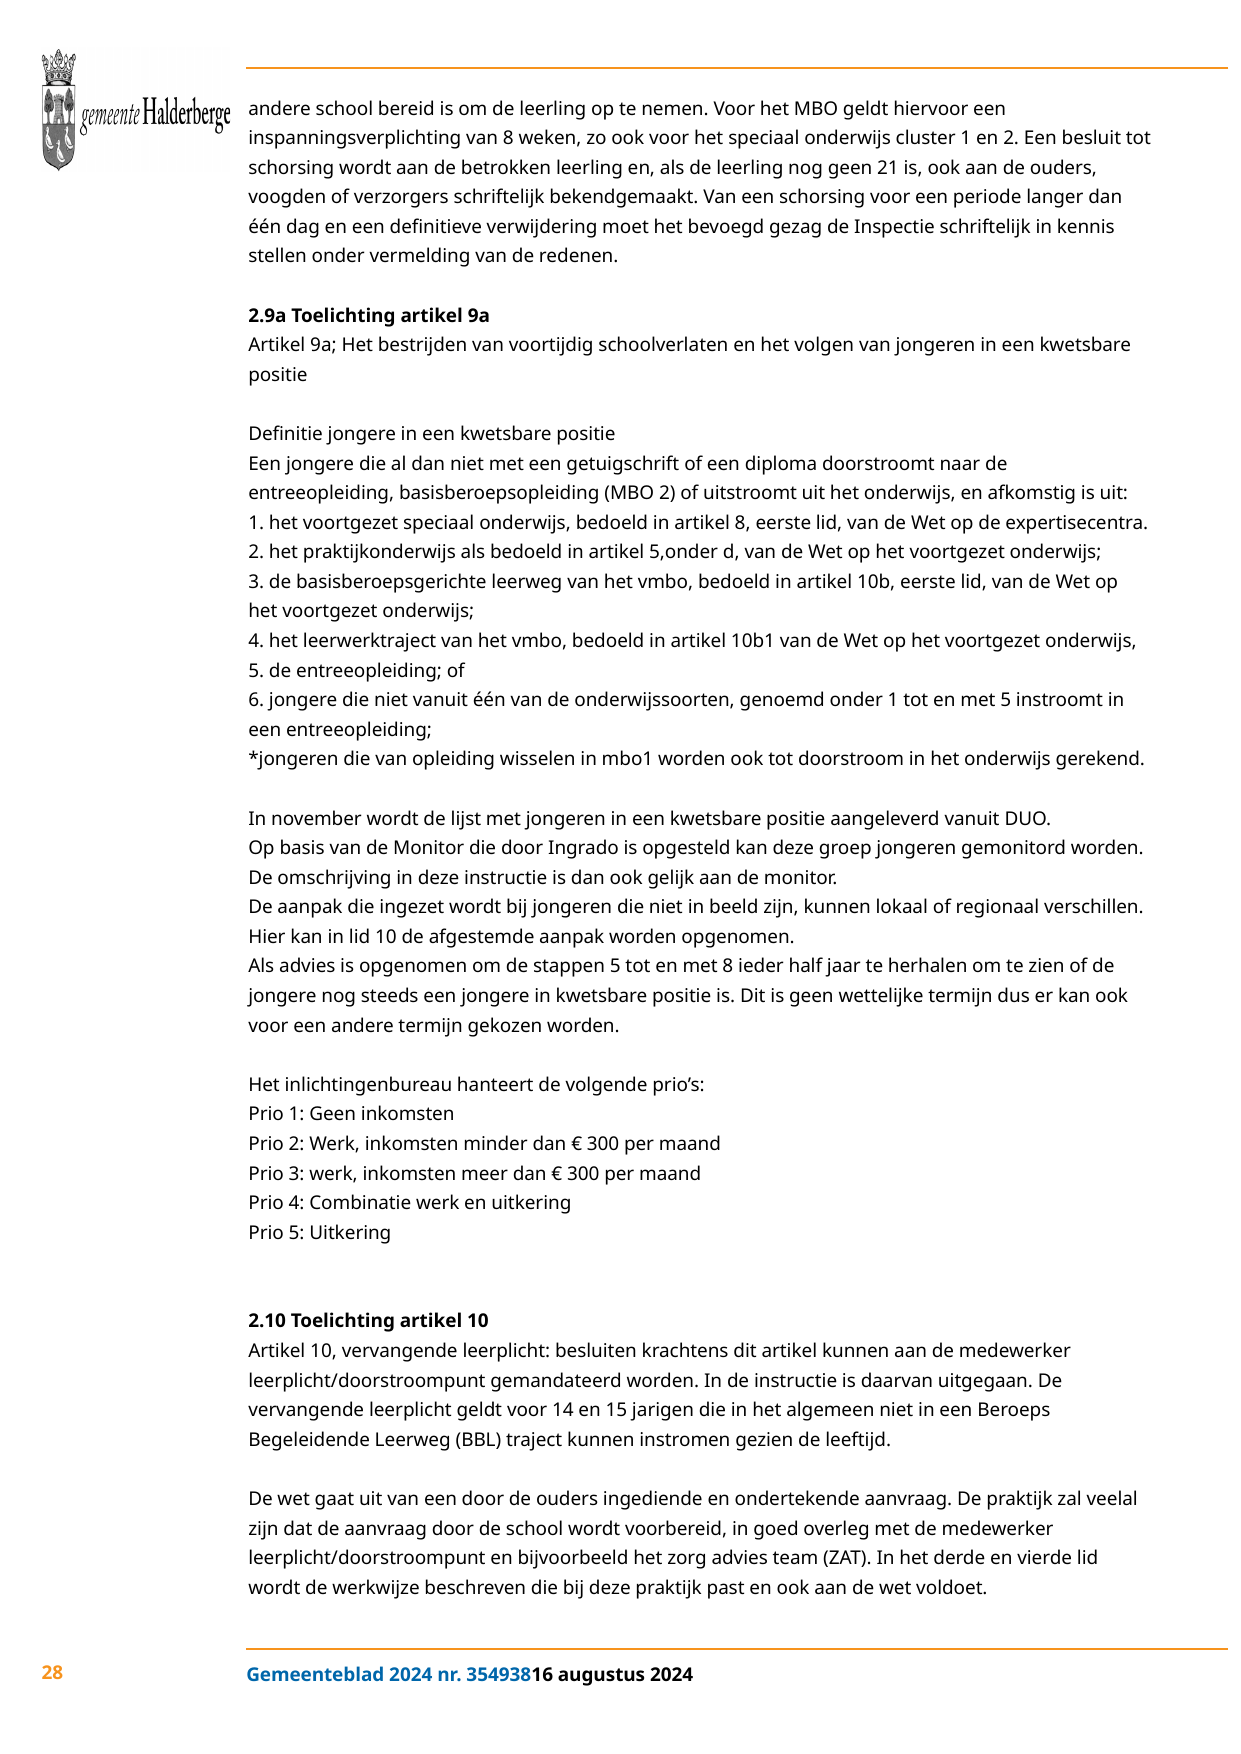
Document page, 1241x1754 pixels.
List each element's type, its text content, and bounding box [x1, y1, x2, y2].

text 6. jongere die niet vanuit één van de onderwijssoorten, genoemd onder 1 tot en met 5 instroomt in een entreeopleiding; [248, 686, 1152, 742]
text De omschrijving in deze instructie is dan ook gelijk aan de monitor. [248, 864, 1152, 890]
text andere school bereid is om de leerling op te nemen. Voor het MBO geldt hiervoor een inspanningsverplichting van 8 weken, zo ook voor het speciaal onderwijs cluster 1 en 2. Een besluit tot schorsing wordt aan de betrokken leerling en, als de leerling nog geen 21 is, ook aan de ouders, voogden of verzorgers schriftelijk bekendgemaakt. Van een schorsing voor een periode langer dan één dag en een definitieve verwijdering moet het bevoegd gezag de Inspectie schriftelijk in kennis stellen onder vermelding van de redenen. [248, 95, 1152, 268]
text Artikel 10, vervangende leerplicht: besluiten krachtens dit artikel kunnen aan de medewerker leerplicht/doorstroompunt gemandateerd worden. In de instructie is daarvan uitgegaan. De vervangende leerplicht geldt voor 14 en 15 jarigen die in het algemeen niet in een Beroeps Begeleidende Leerweg (BBL) traject kunnen instromen gezien de leeftijd. [248, 1337, 1152, 1452]
text 2.9a Toelichting artikel 9a [248, 302, 1152, 328]
text Een jongere die al dan niet met een getuigschrift of een diploma doorstroomt naar de entreeopleiding, basisberoepsopleiding (MBO 2) of uitstroomt uit het onderwijs, en afkomstig is uit: [248, 450, 1152, 505]
text Als advies is opgenomen om de stappen 5 tot en met 8 ieder half jaar te herhalen om te zien of de jongere nog steeds een jongere in kwetsbare positie is. Dit is geen wettelijke termijn dus er kan ook voor een andere termijn gekozen worden. [248, 953, 1152, 1038]
text Definitie jongere in een kwetsbare positie [248, 420, 1152, 446]
text *jongeren die van opleiding wisselen in mbo1 worden ook tot doorstroom in het onderwijs gerekend. [248, 746, 1152, 771]
text In november wordt de lijst met jongeren in een kwetsbare positie aangeleverd vanuit DUO. [248, 805, 1152, 831]
text Prio 5: Uitkering [248, 1219, 1152, 1245]
text 1. het voortgezet speciaal onderwijs, bedoeld in artikel 8, eerste lid, van de Wet op de expertisecentra. [248, 509, 1152, 535]
text Op basis van de Monitor die door Ingrado is opgesteld kan deze groep jongeren gemonitord worden. [248, 834, 1152, 860]
text 5. de entreeopleiding; of [248, 657, 1152, 683]
text Prio 3: werk, inkomsten meer dan € 300 per maand [248, 1160, 1152, 1186]
picture [41, 47, 231, 172]
text Prio 4: Combinatie werk en uitkering [248, 1189, 1152, 1215]
text Artikel 9a; Het bestrijden van voortijdig schoolverlaten en het volgen van jongeren in een kwetsbare positie [248, 331, 1152, 387]
text De wet gaat uit van een door de ouders ingediende en ondertekende aanvraag. De praktijk zal veelal zijn dat de aanvraag door de school wordt voorbereid, in goed overleg met de medewerker leerplicht/doorstroompunt en bijvoorbeeld het zorg advies team (ZAT). In het derde en vierde lid wordt de werkwijze beschreven die bij deze praktijk past en ook aan de wet voldoet. [248, 1485, 1152, 1600]
text 2. het praktijkonderwijs als bedoeld in artikel 5,onder d, van de Wet op het voortgezet onderwijs; [248, 538, 1152, 564]
text 3. de basisberoepsgerichte leerweg van het vmbo, bedoeld in artikel 10b, eerste lid, van de Wet op het voortgezet onderwijs; [248, 568, 1152, 623]
text 4. het leerwerktraject van het vmbo, bedoeld in artikel 10b1 van de Wet op het voortgezet onderwijs, [248, 627, 1152, 653]
text Prio 1: Geen inkomsten [248, 1101, 1152, 1126]
text De aanpak die ingezet wordt bij jongeren die niet in beeld zijn, kunnen lokaal of regionaal verschillen. Hier kan in lid 10 de afgestemde aanpak worden opgenomen. [248, 893, 1152, 949]
text Het inlichtingenbureau hanteert de volgende prio’s: [248, 1071, 1152, 1097]
text Prio 2: Werk, inkomsten minder dan € 300 per maand [248, 1130, 1152, 1156]
text 2.10 Toelichting artikel 10 [248, 1308, 1152, 1333]
